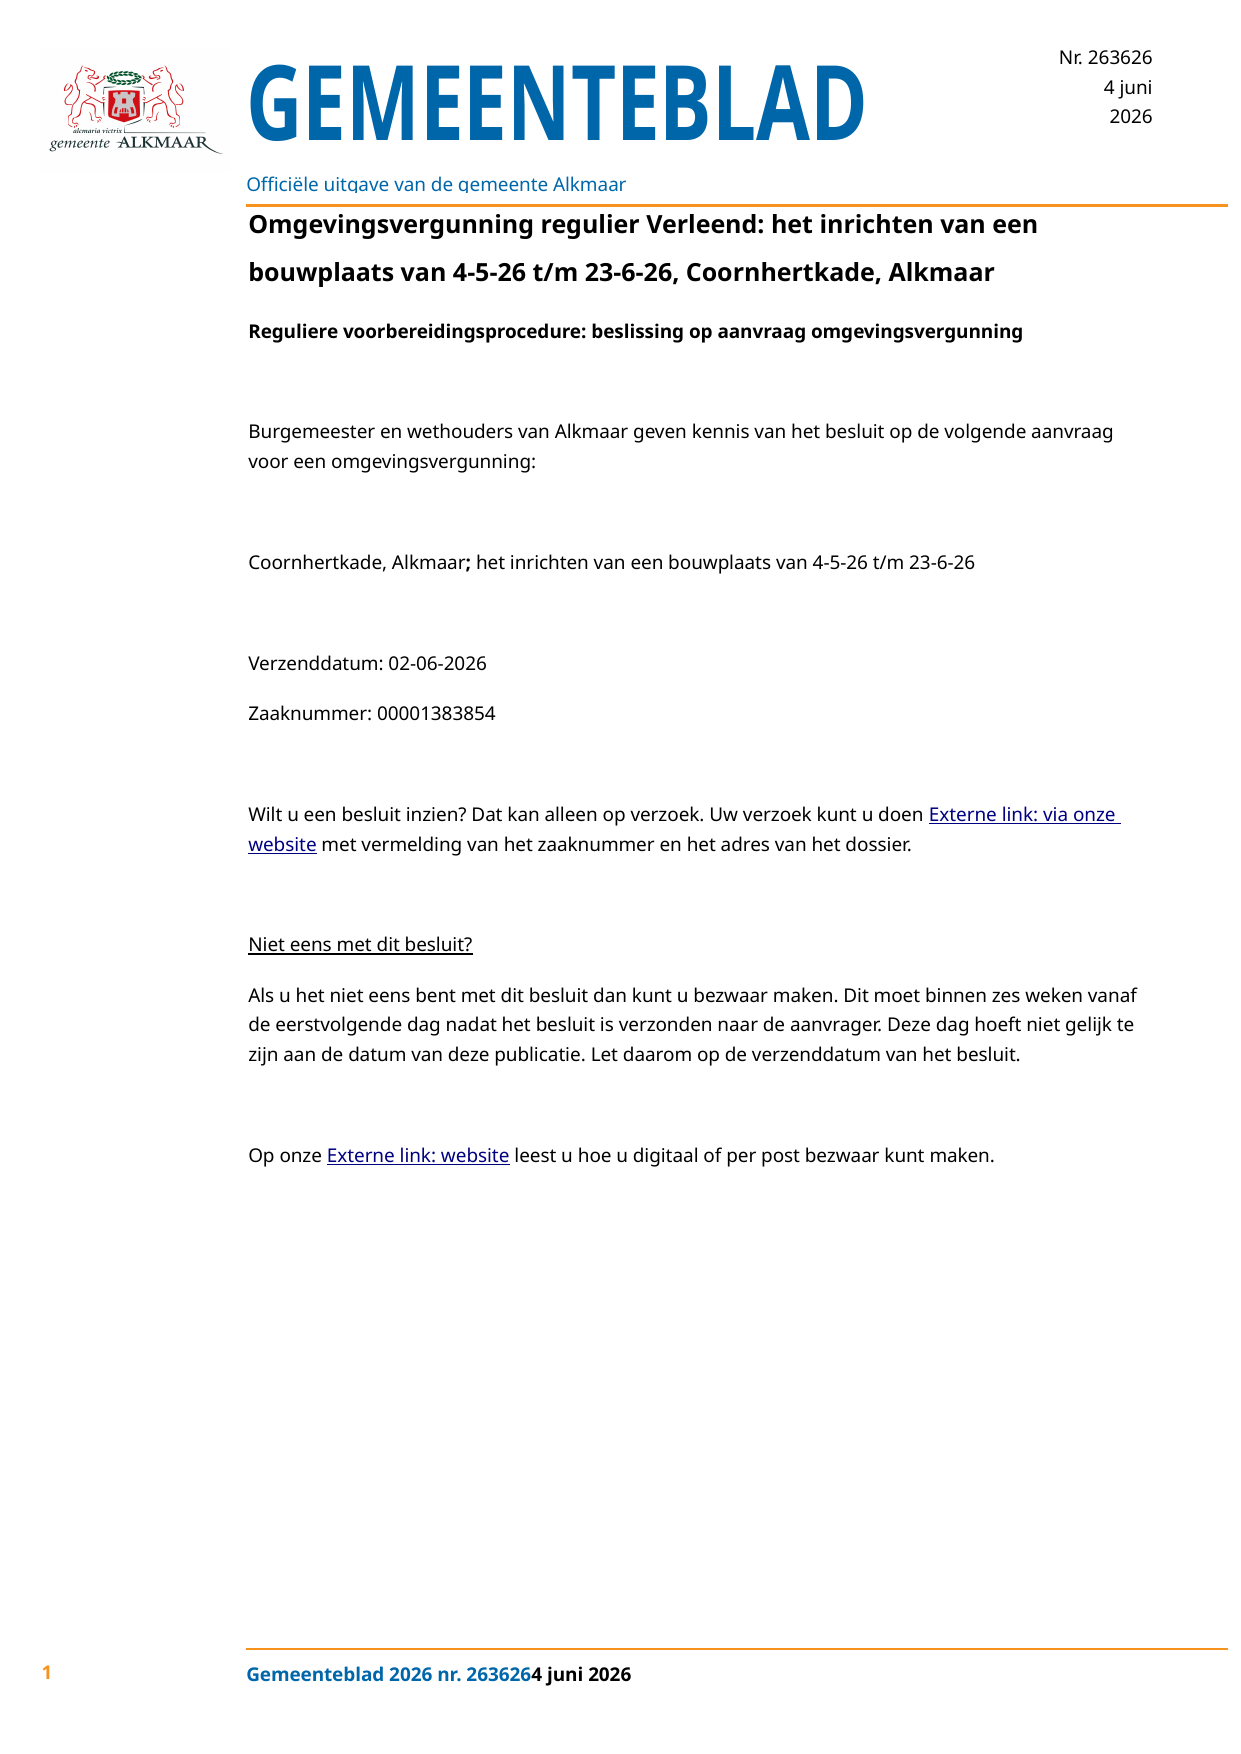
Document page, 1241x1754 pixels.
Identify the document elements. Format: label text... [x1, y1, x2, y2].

text Als u het niet eens bent met dit besluit dan kunt u bezwaar maken. Dit moet binnen zes weken vanaf de eerstvolgende dag nadat het besluit is verzonden naar de aanvrager. Deze dag hoeft niet gelijk te zijn aan de datum van deze publicatie. Let daarom op de verzenddatum van het besluit. [248, 982, 1152, 1067]
picture [41, 47, 231, 172]
text Verzenddatum: 02-06-2026 [248, 650, 1152, 676]
text Niet eens met dit besluit? [248, 932, 1152, 957]
text Wilt u een besluit inzien? Dat kan alleen op verzoek. Uw verzoek kunt u doen Externe link: via onze website met vermelding van het zaaknummer en het adres van het dossier. [248, 801, 1152, 857]
text Omgevingsvergunning regulier Verleend: het inrichten van een bouwplaats van 4-5-26 t/m 23-6-26, Coornhertkade, Alkmaar [248, 207, 1152, 288]
text Op onze Externe link: website leest u hoe u digitaal of per post bezwaar kunt maken. [248, 1142, 1152, 1168]
text Burgemeester en wethouders van Alkmaar geven kennis van het besluit op de volgende aanvraag voor een omgevingsvergunning: [248, 419, 1152, 474]
text Coornhertkade, Alkmaar; het inrichten van een bouwplaats van 4-5-26 t/m 23-6-26 [248, 549, 1152, 575]
text Zaaknummer: 00001383854 [248, 700, 1152, 726]
text Reguliere voorbereidingsprocedure: beslissing op aanvraag omgevingsvergunning [248, 318, 1152, 344]
